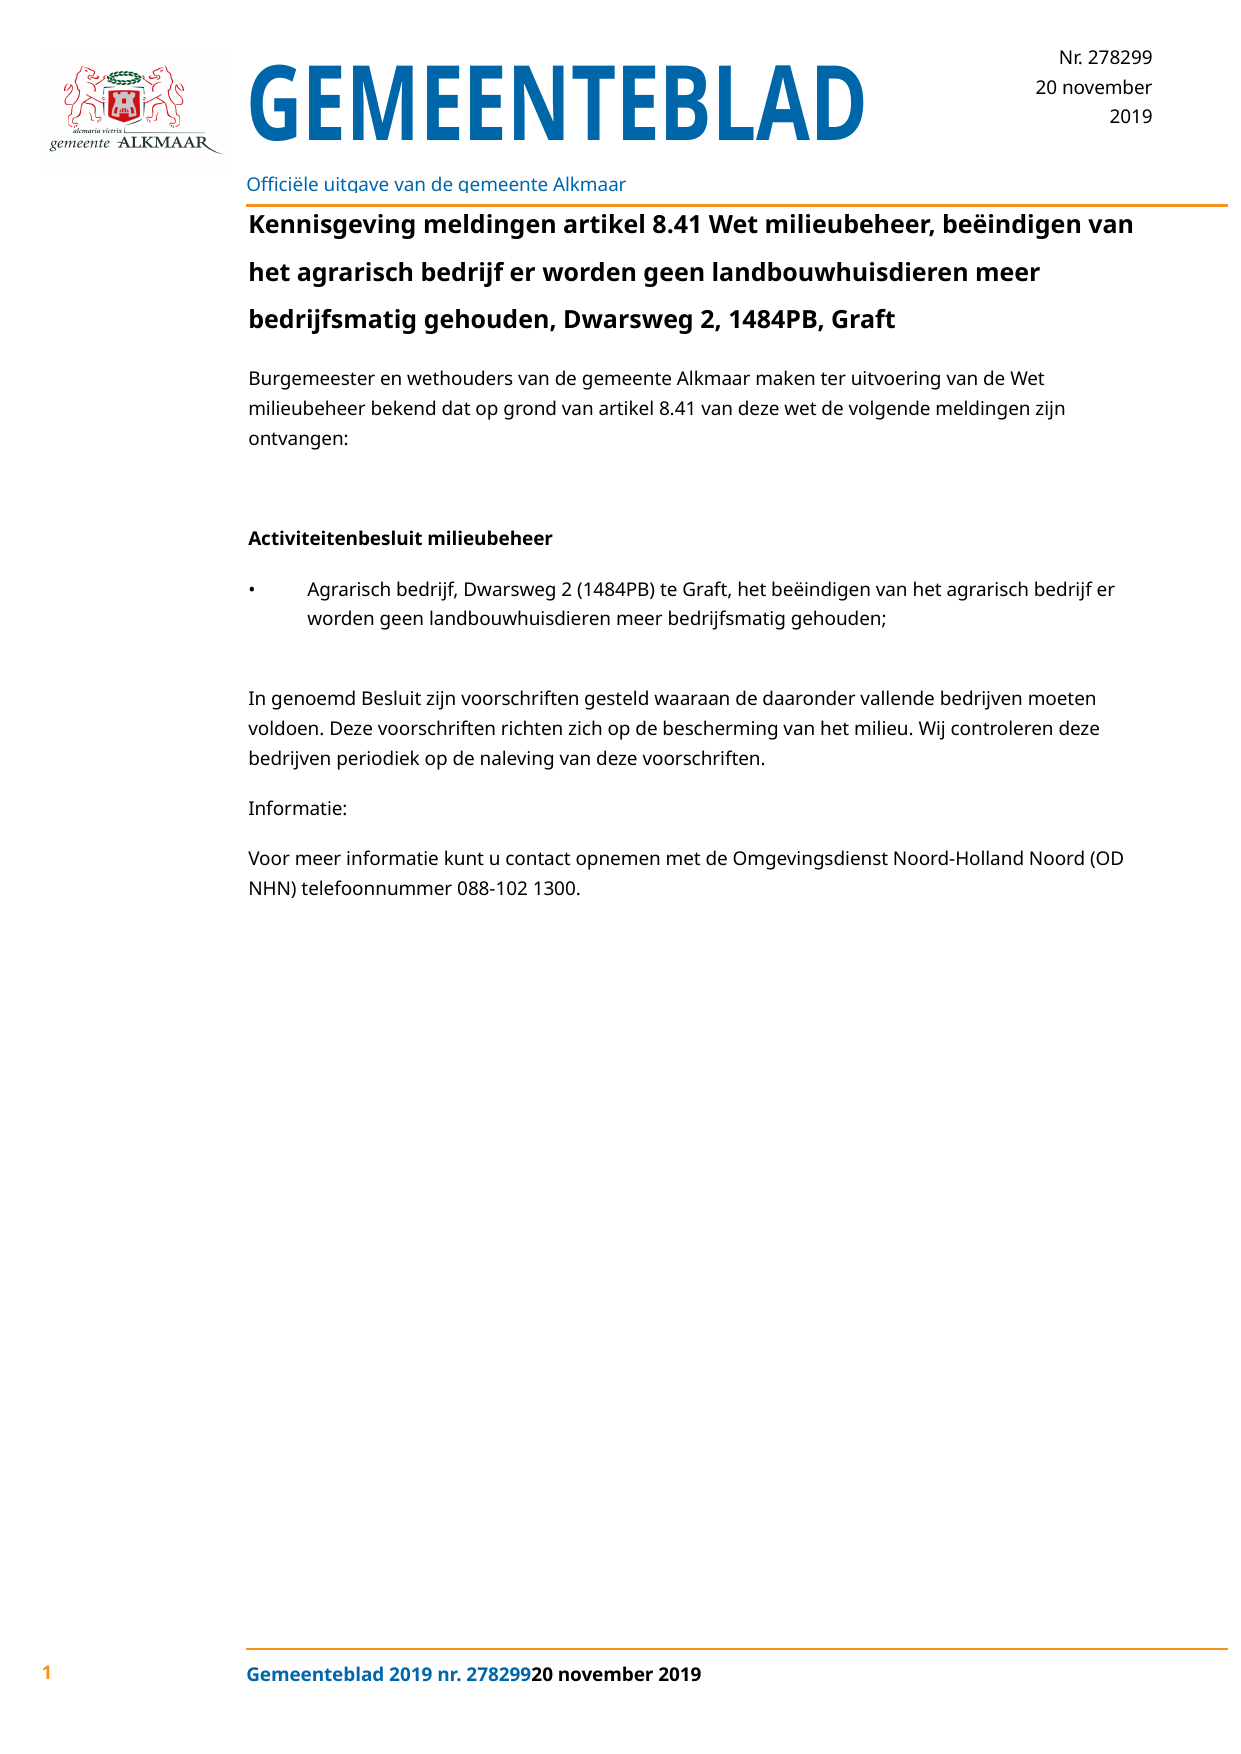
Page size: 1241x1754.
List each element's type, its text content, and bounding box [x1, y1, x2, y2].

picture [41, 47, 231, 172]
list Agrarisch bedrijf, Dwarsweg 2 (1484PB) te Graft, het beëindigen van het agrarisch bedrijf er worden geen landbouwhuisdieren meer bedrijfsmatig gehouden; [248, 576, 1152, 631]
text Burgemeester en wethouders van de gemeente Alkmaar maken ter uitvoering van de Wet milieubeheer bekend dat op grond van artikel 8.41 van deze wet de volgende meldingen zijn ontvangen: [248, 366, 1152, 450]
text Informatie: [248, 795, 1152, 821]
text Activiteitenbesluit milieubeheer [248, 526, 1152, 551]
text Kennisgeving meldingen artikel 8.41 Wet milieubeheer, beëindigen van het agrarisch bedrijf er worden geen landbouwhuisdieren meer bedrijfsmatig gehouden, Dwarsweg 2, 1484PB, Graft [248, 207, 1152, 336]
text In genoemd Besluit zijn voorschriften gesteld waaraan de daaronder vallende bedrijven moeten voldoen. Deze voorschriften richten zich op de bescherming van het milieu. Wij controleren deze bedrijven periodiek op de naleving van deze voorschriften. [248, 686, 1152, 770]
text Voor meer informatie kunt u contact opnemen met de Omgevingsdienst Noord-Holland Noord (OD NHN) telefoonnummer 088-102 1300. [248, 846, 1152, 901]
